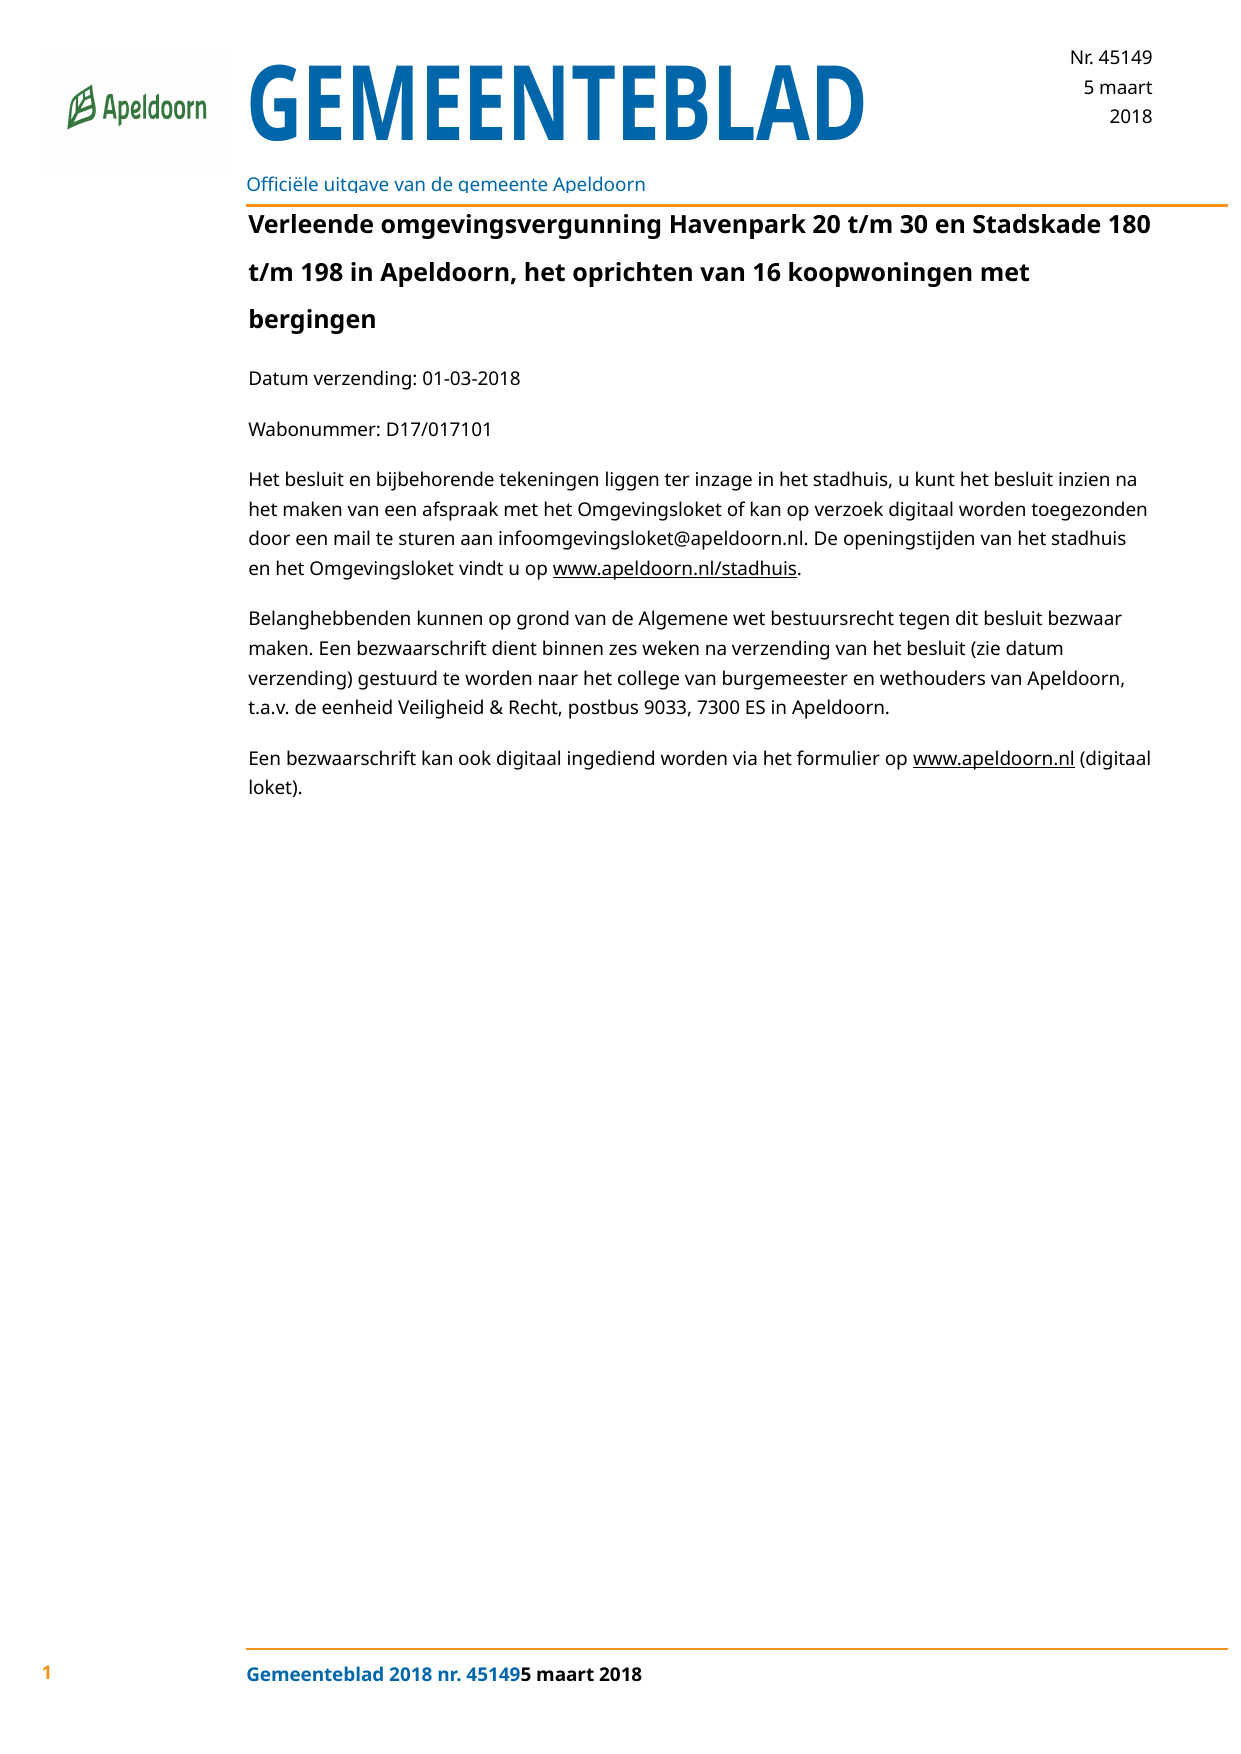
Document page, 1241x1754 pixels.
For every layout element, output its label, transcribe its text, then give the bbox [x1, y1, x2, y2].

text Wabonummer: D17/017101 [248, 416, 1152, 442]
picture [41, 47, 231, 172]
text Belanghebbenden kunnen op grond van de Algemene wet bestuursrecht tegen dit besluit bezwaar maken. Een bezwaarschrift dient binnen zes weken na verzending van het besluit (zie datum verzending) gestuurd te worden naar het college van burgemeester en wethouders van Apeldoorn, t.a.v. de eenheid Veiligheid & Recht, postbus 9033, 7300 ES in Apeldoorn. [248, 606, 1152, 720]
text Het besluit en bijbehorende tekeningen liggen ter inzage in het stadhuis, u kunt het besluit inzien na het maken van een afspraak met het Omgevingsloket of kan op verzoek digitaal worden toegezonden door een mail te sturen aan infoomgevingsloket@apeldoorn.nl. De openingstijden van het stadhuis en het Omgevingsloket vindt u op www.apeldoorn.nl/stadhuis. [248, 466, 1152, 581]
text Datum verzending: 01-03-2018 [248, 366, 1152, 391]
text Verleende omgevingsvergunning Havenpark 20 t/m 30 en Stadskade 180 t/m 198 in Apeldoorn, het oprichten van 16 koopwoningen met bergingen [248, 207, 1152, 336]
text Een bezwaarschrift kan ook digitaal ingediend worden via het formulier op www.apeldoorn.nl (digitaal loket). [248, 745, 1152, 800]
